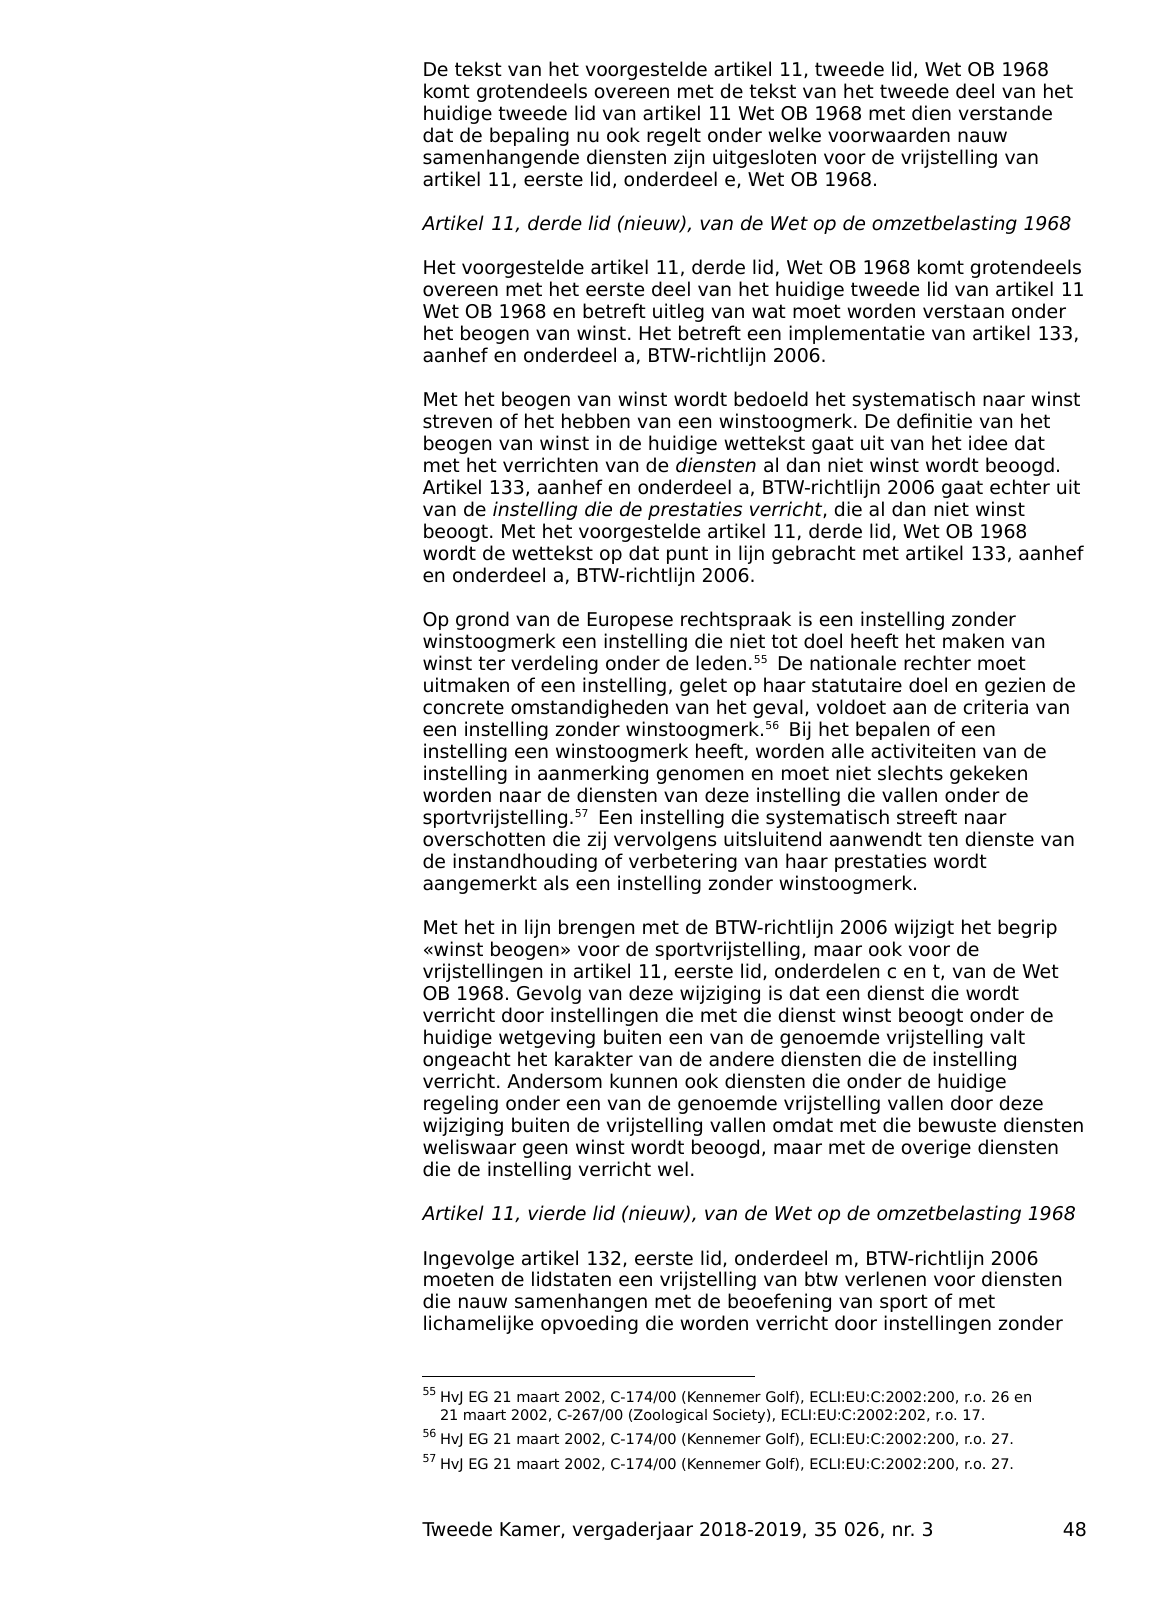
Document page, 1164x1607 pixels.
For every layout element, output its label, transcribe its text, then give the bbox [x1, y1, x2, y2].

subtitle Artikel 11, derde lid (nieuw), van de Wet op de omzetbelasting 1968 [422, 213, 1087, 235]
text HvJ EG 21 maart 2002, C-174/00 (Kennemer Golf), ECLI:EU:C:2002:200, r.o. 26 en 21 maart 2002, C-267/00 (Zoological Society), ECLI:EU:C:2002:202, r.o. 17. [422, 1385, 1087, 1424]
text Op grond van de Europese rechtspraak is een instelling zonder winstoogmerk een instelling die niet tot doel heeft het maken van winst ter verdeling onder de leden. De nationale rechter moet uitmaken of een instelling, gelet op haar statutaire doel en gezien de concrete omstandigheden van het geval, voldoet aan de criteria van een instelling zonder winstoogmerk. Bij het bepalen of een instelling een winstoogmerk heeft, worden alle activiteiten van de instelling in aanmerking genomen en moet niet slechts gekeken worden naar de diensten van deze instelling die vallen onder de sportvrijstelling. Een instelling die systematisch streeft naar overschotten die zij vervolgens uitsluitend aanwendt ten dienste van de instandhouding of verbetering van haar prestaties wordt aangemerkt als een instelling zonder winstoogmerk. [422, 609, 1087, 895]
text Met het in lijn brengen met de BTW-richtlijn 2006 wijzigt het begrip «winst beogen» voor de sportvrijstelling, maar ook voor de vrijstellingen in artikel 11, eerste lid, onderdelen c en t, van de Wet OB 1968. Gevolg van deze wijziging is dat een dienst die wordt verricht door instellingen die met die dienst winst beoogt onder de huidige wetgeving buiten een van de genoemde vrijstelling valt ongeacht het karakter van de andere diensten die de instelling verricht. Andersom kunnen ook diensten die onder de huidige regeling onder een van de genoemde vrijstelling vallen door deze wijziging buiten de vrijstelling vallen omdat met die bewuste diensten weliswaar geen winst wordt beoogd, maar met de overige diensten die de instelling verricht wel. [422, 917, 1087, 1181]
text Ingevolge artikel 132, eerste lid, onderdeel m, BTW-richtlijn 2006 moeten de lidstaten een vrijstelling van btw verlenen voor diensten die nauw samenhangen met de beoefening van sport of met lichamelijke opvoeding die worden verricht door instellingen zonder [422, 1247, 1087, 1335]
text HvJ EG 21 maart 2002, C-174/00 (Kennemer Golf), ECLI:EU:C:2002:200, r.o. 27. [422, 1452, 1087, 1474]
text HvJ EG 21 maart 2002, C-174/00 (Kennemer Golf), ECLI:EU:C:2002:200, r.o. 27. [422, 1427, 1087, 1449]
subtitle Artikel 11, vierde lid (nieuw), van de Wet op de omzetbelasting 1968 [422, 1203, 1087, 1225]
text Het voorgestelde artikel 11, derde lid, Wet OB 1968 komt grotendeels overeen met het eerste deel van het huidige tweede lid van artikel 11 Wet OB 1968 en betreft uitleg van wat moet worden verstaan onder het beogen van winst. Het betreft een implementatie van artikel 133, aanhef en onderdeel a, BTW-richtlijn 2006. [422, 257, 1087, 367]
text Met het beogen van winst wordt bedoeld het systematisch naar winst streven of het hebben van een winstoogmerk. De definitie van het beogen van winst in de huidige wettekst gaat uit van het idee dat met het verrichten van de diensten al dan niet winst wordt beoogd. Artikel 133, aanhef en onderdeel a, BTW-richtlijn 2006 gaat echter uit van de instelling die de prestaties verricht, die al dan niet winst beoogt. Met het voorgestelde artikel 11, derde lid, Wet OB 1968 wordt de wettekst op dat punt in lijn gebracht met artikel 133, aanhef en onderdeel a, BTW-richtlijn 2006. [422, 389, 1087, 587]
text De tekst van het voorgestelde artikel 11, tweede lid, Wet OB 1968 komt grotendeels overeen met de tekst van het tweede deel van het huidige tweede lid van artikel 11 Wet OB 1968 met dien verstande dat de bepaling nu ook regelt onder welke voorwaarden nauw samenhangende diensten zijn uitgesloten voor de vrijstelling van artikel 11, eerste lid, onderdeel e, Wet OB 1968. [422, 59, 1087, 191]
